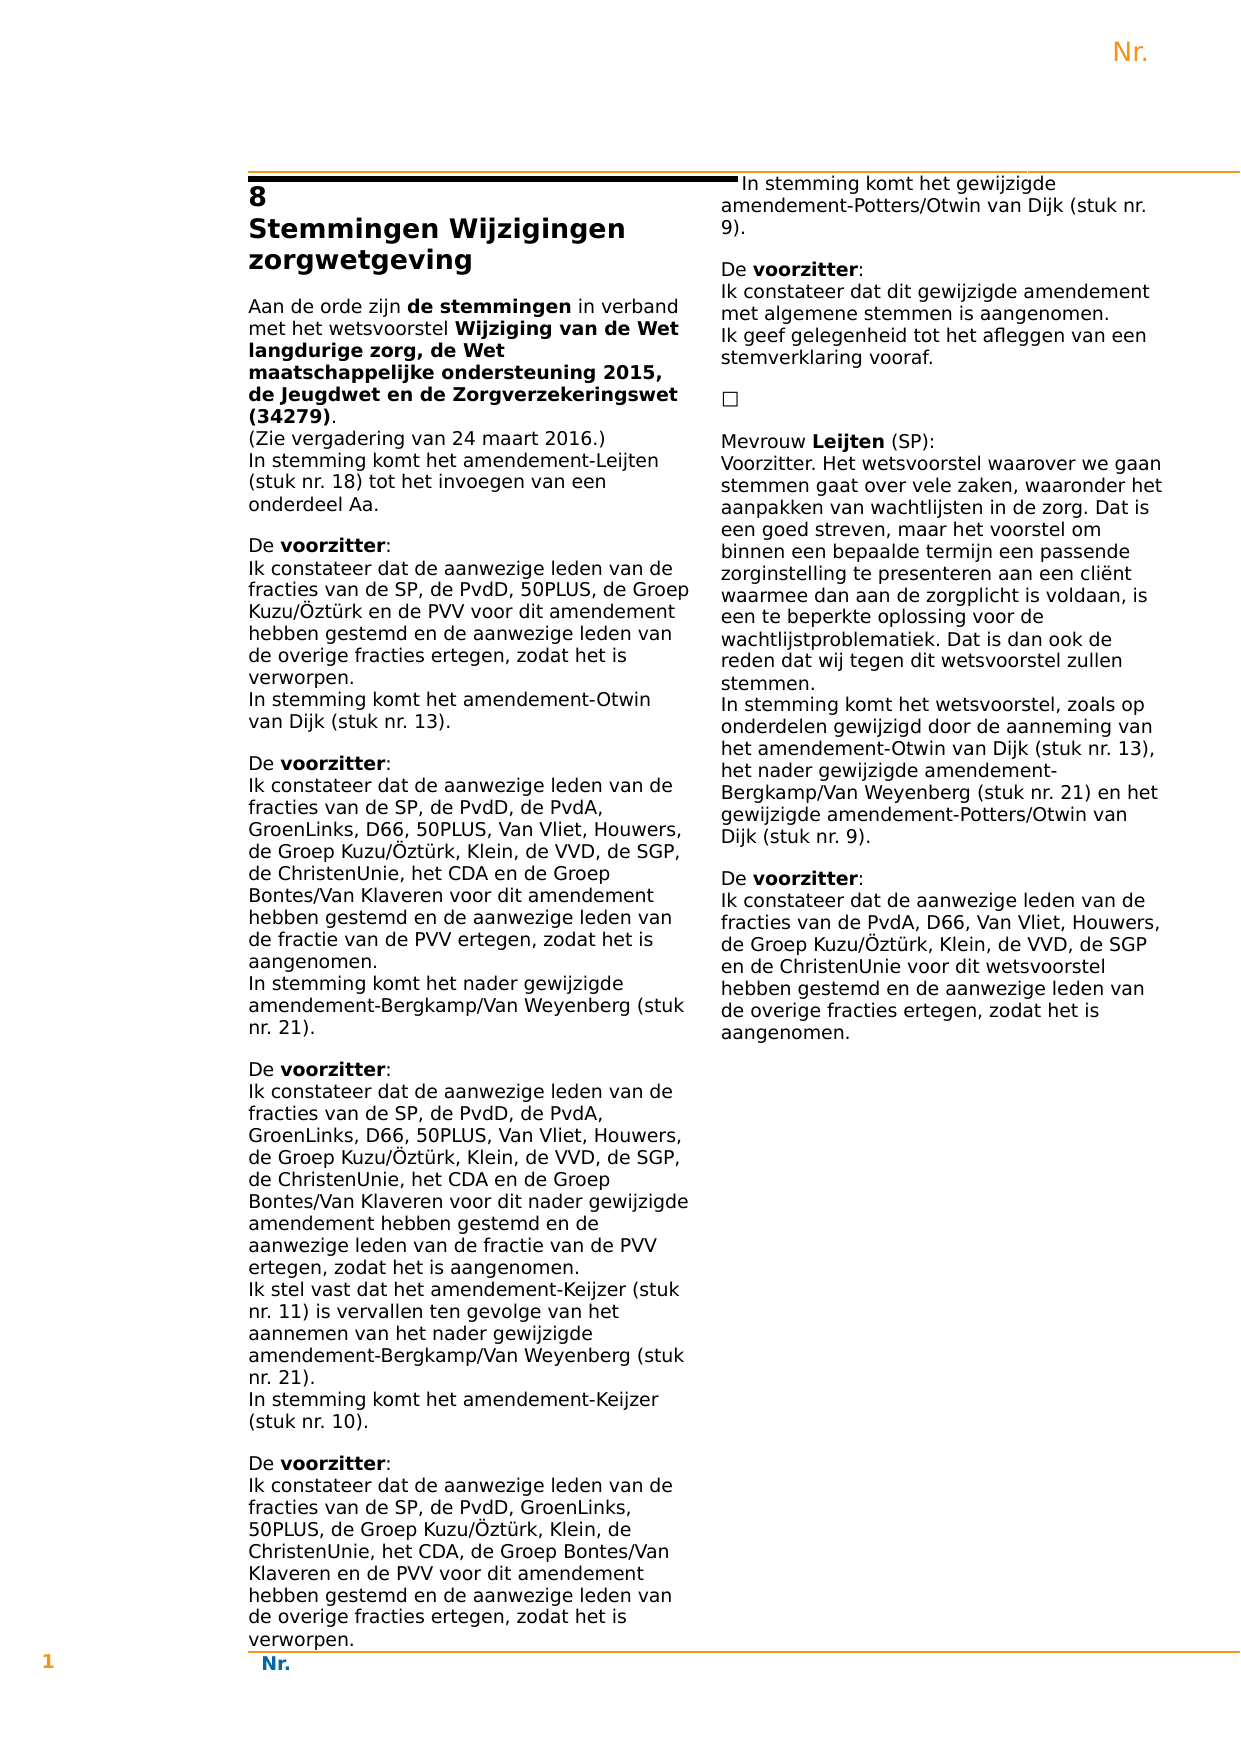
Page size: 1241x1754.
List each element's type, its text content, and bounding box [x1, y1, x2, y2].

text Ik constateer dat de aanwezige leden van de fracties van de SP, de PvdD, de PvdA, GroenLinks, D66, 50PLUS, Van Vliet, Houwers, de Groep Kuzu/Öztürk, Klein, de VVD, de SGP, de ChristenUnie, het CDA en de Groep Bontes/Van Klaveren voor dit nader gewijzigde amendement hebben gestemd en de aanwezige leden van de fractie van de PVV ertegen, zodat het is aangenomen. [248, 1081, 691, 1279]
text De voorzitter: [248, 535, 691, 557]
text In stemming komt het gewijzigde amendement-Potters/Otwin van Dijk (stuk nr. 9). [721, 173, 1163, 239]
text In stemming komt het amendement-Otwin van Dijk (stuk nr. 13). [248, 689, 691, 733]
text Ik geef gelegenheid tot het afleggen van een stemverklaring vooraf. [721, 325, 1163, 369]
text Ik constateer dat de aanwezige leden van de fracties van de SP, de PvdD, de PvdA, GroenLinks, D66, 50PLUS, Van Vliet, Houwers, de Groep Kuzu/Öztürk, Klein, de VVD, de SGP, de ChristenUnie, het CDA en de Groep Bontes/Van Klaveren voor dit amendement hebben gestemd en de aanwezige leden van de fractie van de PVV ertegen, zodat het is aangenomen. [248, 775, 691, 973]
text De voorzitter: [248, 1059, 691, 1081]
text De voorzitter: [248, 753, 691, 775]
text (Zie vergadering van 24 maart 2016.) [248, 427, 691, 449]
text Mevrouw Leijten (SP): [721, 431, 1163, 453]
text De voorzitter: [721, 868, 1163, 890]
text De voorzitter: [248, 1453, 691, 1474]
text In stemming komt het amendement-Keijzer (stuk nr. 10). [248, 1389, 691, 1433]
text De voorzitter: [721, 259, 1163, 281]
text Aan de orde zijn de stemmingen in verband met het wetsvoorstel Wijziging van de Wet langdurige zorg, de Wet maatschappelijke ondersteuning 2015, de Jeugdwet en de Zorgverzekeringswet (34279). [248, 296, 691, 427]
text Ik constateer dat de aanwezige leden van de fracties van de SP, de PvdD, 50PLUS, de Groep Kuzu/Öztürk en de PVV voor dit amendement hebben gestemd en de aanwezige leden van de overige fracties ertegen, zodat het is verworpen. [248, 557, 691, 689]
text Ik constateer dat de aanwezige leden van de fracties van de PvdA, D66, Van Vliet, Houwers, de Groep Kuzu/Öztürk, Klein, de VVD, de SGP en de ChristenUnie voor dit wetsvoorstel hebben gestemd en de aanwezige leden van de overige fracties ertegen, zodat het is aangenomen. [721, 890, 1163, 1044]
text In stemming komt het nader gewijzigde amendement-Bergkamp/Van Weyenberg (stuk nr. 21). [248, 973, 691, 1039]
text ⬜ [721, 389, 1163, 411]
title 8 Stemmingen Wijzigingen zorgwetgeving [248, 182, 691, 276]
text In stemming komt het amendement-Leijten (stuk nr. 18) tot het invoegen van een onderdeel Aa. [248, 449, 691, 515]
text Ik constateer dat de aanwezige leden van de fracties van de SP, de PvdD, GroenLinks, 50PLUS, de Groep Kuzu/Öztürk, Klein, de ChristenUnie, het CDA, de Groep Bontes/Van Klaveren en de PVV voor dit amendement hebben gestemd en de aanwezige leden van de overige fracties ertegen, zodat het is verworpen. [248, 1474, 691, 1650]
text In stemming komt het wetsvoorstel, zoals op onderdelen gewijzigd door de aanneming van het amendement-Otwin van Dijk (stuk nr. 13), het nader gewijzigde amendement-Bergkamp/Van Weyenberg (stuk nr. 21) en het gewijzigde amendement-Potters/Otwin van Dijk (stuk nr. 9). [721, 694, 1163, 848]
text Voorzitter. Het wetsvoorstel waarover we gaan stemmen gaat over vele zaken, waaronder het aanpakken van wachtlijsten in de zorg. Dat is een goed streven, maar het voorstel om binnen een bepaalde termijn een passende zorginstelling te presenteren aan een cliënt waarmee dan aan de zorgplicht is voldaan, is een te beperkte oplossing voor de wachtlijstproblematiek. Dat is dan ook de reden dat wij tegen dit wetsvoorstel zullen stemmen. [721, 453, 1163, 694]
text Ik stel vast dat het amendement-Keijzer (stuk nr. 11) is vervallen ten gevolge van het aannemen van het nader gewijzigde amendement-Bergkamp/Van Weyenberg (stuk nr. 21). [248, 1279, 691, 1389]
text Ik constateer dat dit gewijzigde amendement met algemene stemmen is aangenomen. [721, 281, 1163, 325]
